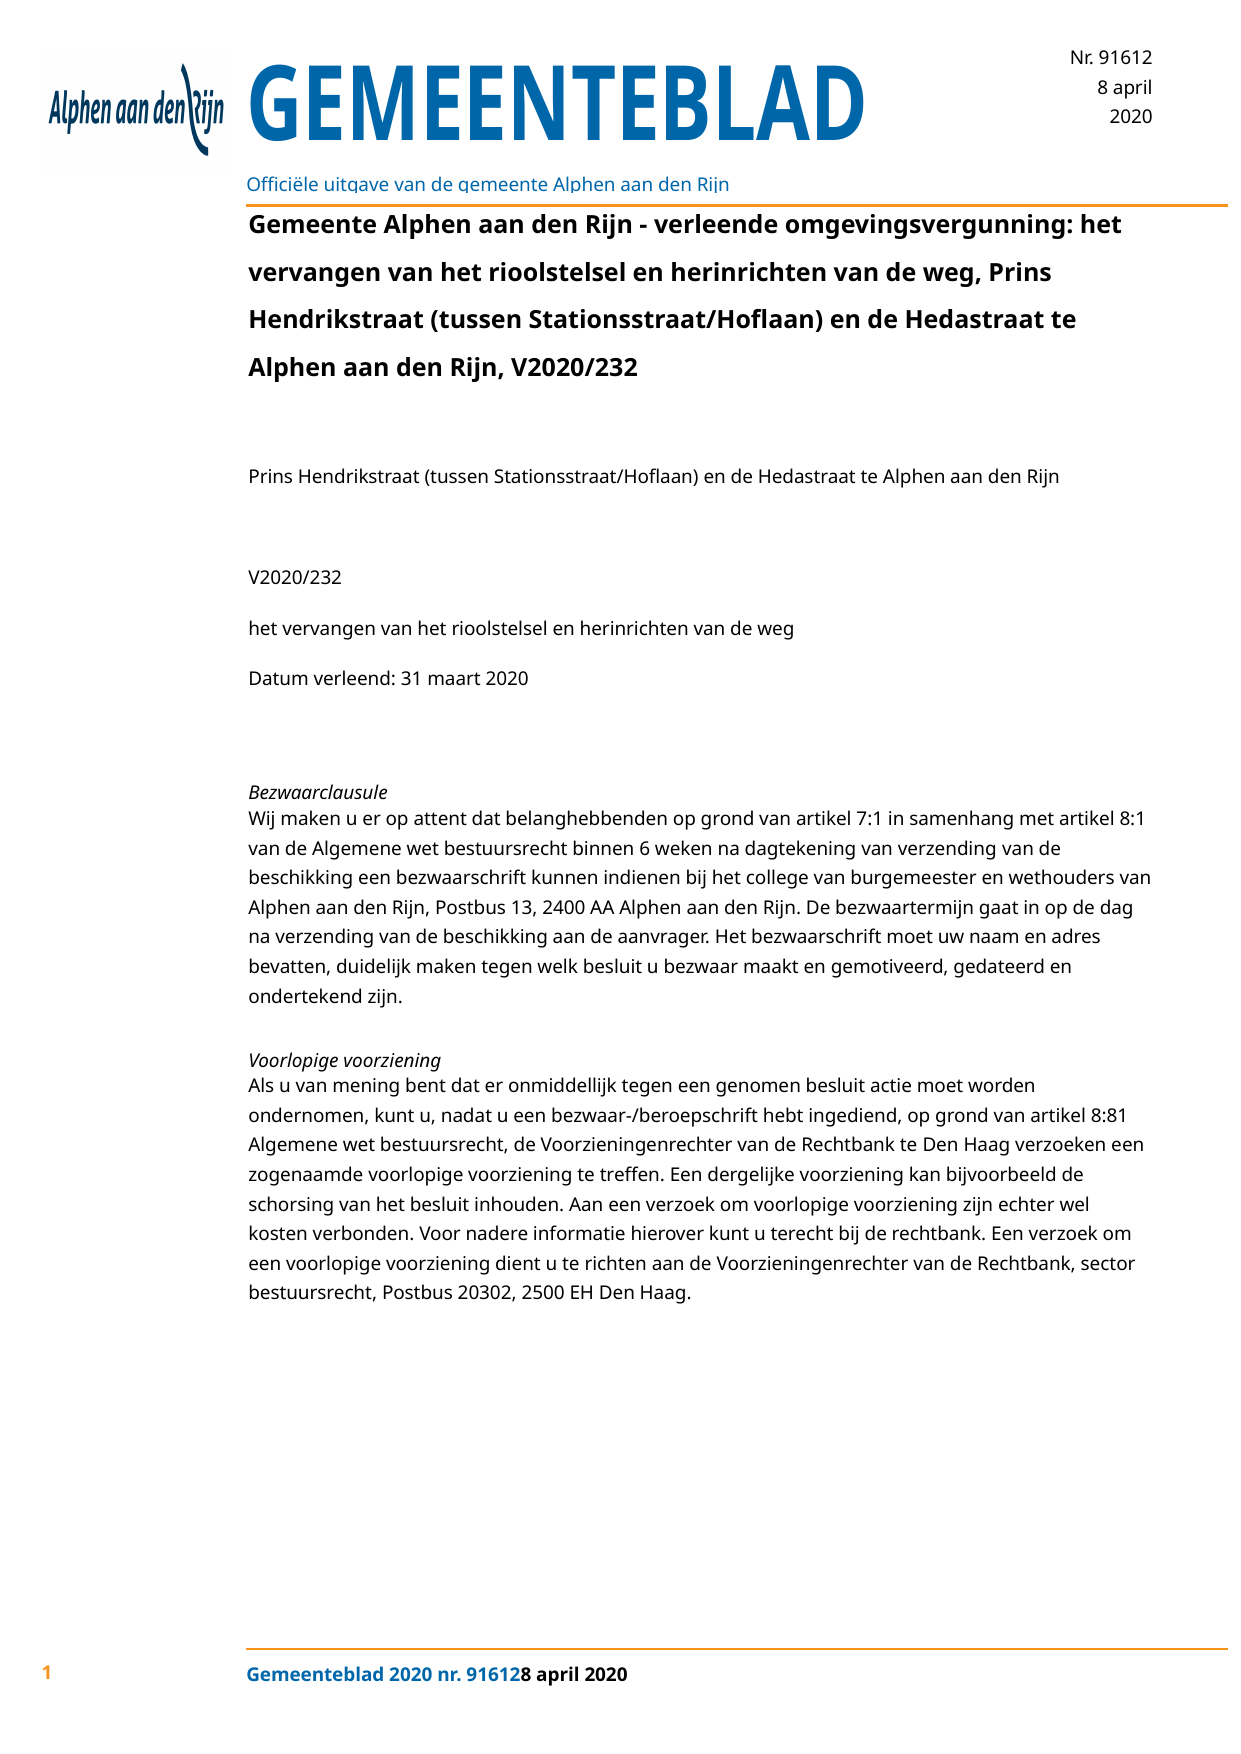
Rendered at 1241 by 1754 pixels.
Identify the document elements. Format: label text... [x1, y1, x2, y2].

text Bezwaarclausule [248, 779, 1152, 805]
text Als u van mening bent dat er onmiddellijk tegen een genomen besluit actie moet worden ondernomen, kunt u, nadat u een bezwaar-/beroepschrift hebt ingediend, op grond van artikel 8:81 Algemene wet bestuursrecht, de Voorzieningenrechter van de Rechtbank te Den Haag verzoeken een zogenaamde voorlopige voorziening te treffen. Een dergelijke voorziening kan bijvoorbeeld de schorsing van het besluit inhouden. Aan een verzoek om voorlopige voorziening zijn echter wel kosten verbonden. Voor nadere informatie hierover kunt u terecht bij de rechtbank. Een verzoek om een voorlopige voorziening dient u te richten aan de Voorzieningenrechter van de Rechtbank, sector bestuursrecht, Postbus 20302, 2500 EH Den Haag. [248, 1072, 1152, 1305]
text Gemeente Alphen aan den Rijn - verleende omgevingsvergunning: het vervangen van het rioolstelsel en herinrichten van de weg, Prins Hendrikstraat (tussen Stationsstraat/Hoflaan) en de Hedastraat te Alphen aan den Rijn, V2020/232 [248, 207, 1152, 384]
text Wij maken u er op attent dat belanghebbenden op grond van artikel 7:1 in samenhang met artikel 8:1 van de Algemene wet bestuursrecht binnen 6 weken na dagtekening van verzending van de beschikking een bezwaarschrift kunnen indienen bij het college van burgemeester en wethouders van Alphen aan den Rijn, Postbus 13, 2400 AA Alphen aan den Rijn. De bezwaartermijn gaat in op de dag na verzending van de beschikking aan de aanvrager. Het bezwaarschrift moet uw naam en adres bevatten, duidelijk maken tegen welk besluit u bezwaar maakt en gemotiveerd, gedateerd en ondertekend zijn. [248, 805, 1152, 1008]
picture [41, 47, 231, 172]
text Prins Hendrikstraat (tussen Stationsstraat/Hoflaan) en de Hedastraat te Alphen aan den Rijn [248, 463, 1152, 489]
text V2020/232 [248, 564, 1152, 590]
text Datum verleend: 31 maart 2020 [248, 665, 1152, 691]
text Voorlopige voorziening [248, 1047, 1152, 1072]
text het vervangen van het rioolstelsel en herinrichten van de weg [248, 615, 1152, 641]
